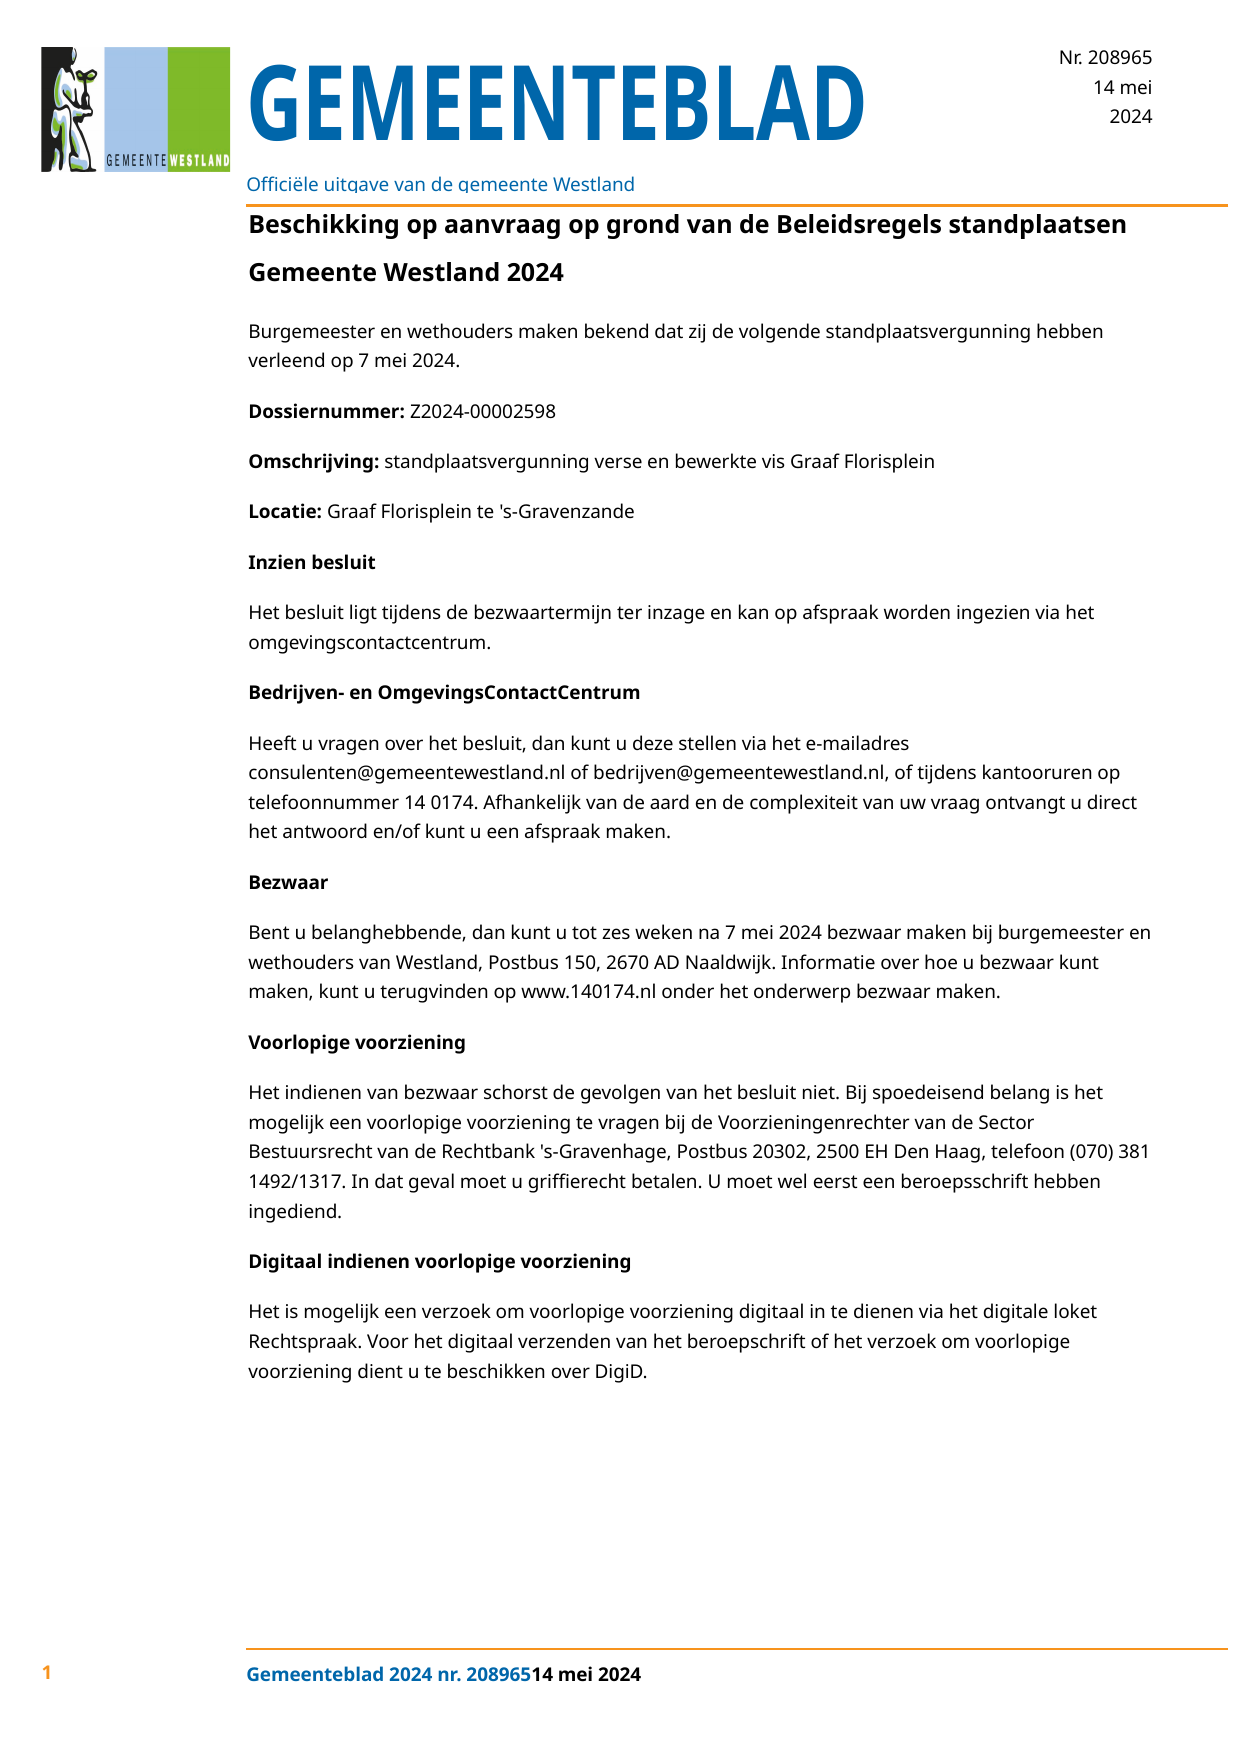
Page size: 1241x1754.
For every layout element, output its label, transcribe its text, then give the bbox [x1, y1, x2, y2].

text Heeft u vragen over het besluit, dan kunt u deze stellen via het e-mailadres consulenten@gemeentewestland.nl of bedrijven@gemeentewestland.nl, of tijdens kantooruren op telefoonnummer 14 0174. Afhankelijk van de aard en de complexiteit van uw vraag ontvangt u direct het antwoord en/of kunt u een afspraak maken. [248, 730, 1152, 844]
picture [41, 47, 231, 172]
text Bent u belanghebbende, dan kunt u tot zes weken na 7 mei 2024 bezwaar maken bij burgemeester en wethouders van Westland, Postbus 150, 2670 AD Naaldwijk. Informatie over hoe u bezwaar kunt maken, kunt u terugvinden op www.140174.nl onder het onderwerp bezwaar maken. [248, 919, 1152, 1004]
text Inzien besluit [248, 549, 1152, 575]
text Beschikking op aanvraag op grond van de Beleidsregels standplaatsen Gemeente Westland 2024 [248, 207, 1152, 288]
text Locatie: Graaf Florisplein te 's-Gravenzande [248, 499, 1152, 524]
text Dossiernummer: Z2024-00002598 [248, 398, 1152, 424]
text Het indienen van bezwaar schorst de gevolgen van het besluit niet. Bij spoedeisend belang is het mogelijk een voorlopige voorziening te vragen bij de Voorzieningenrechter van de Sector Bestuursrecht van de Rechtbank 's-Gravenhage, Postbus 20302, 2500 EH Den Haag, telefoon (070) 381 1492/1317. In dat geval moet u griffierecht betalen. U moet wel eerst een beroepsschrift hebben ingediend. [248, 1079, 1152, 1224]
text Voorlopige voorziening [248, 1029, 1152, 1055]
text Digitaal indienen voorlopige voorziening [248, 1248, 1152, 1274]
text Het besluit ligt tijdens de bezwaartermijn ter inzage en kan op afspraak worden ingezien via het omgevingscontactcentrum. [248, 599, 1152, 655]
text Bedrijven- en OmgevingsContactCentrum [248, 679, 1152, 705]
text Bezwaar [248, 869, 1152, 895]
text Burgemeester en wethouders maken bekend dat zij de volgende standplaatsvergunning hebben verleend op 7 mei 2024. [248, 318, 1152, 373]
text Het is mogelijk een verzoek om voorlopige voorziening digitaal in te dienen via het digitale loket Rechtspraak. Voor het digitaal verzenden van het beroepschrift of het verzoek om voorlopige voorziening dient u te beschikken over DigiD. [248, 1299, 1152, 1384]
text Omschrijving: standplaatsvergunning verse en bewerkte vis Graaf Florisplein [248, 448, 1152, 474]
